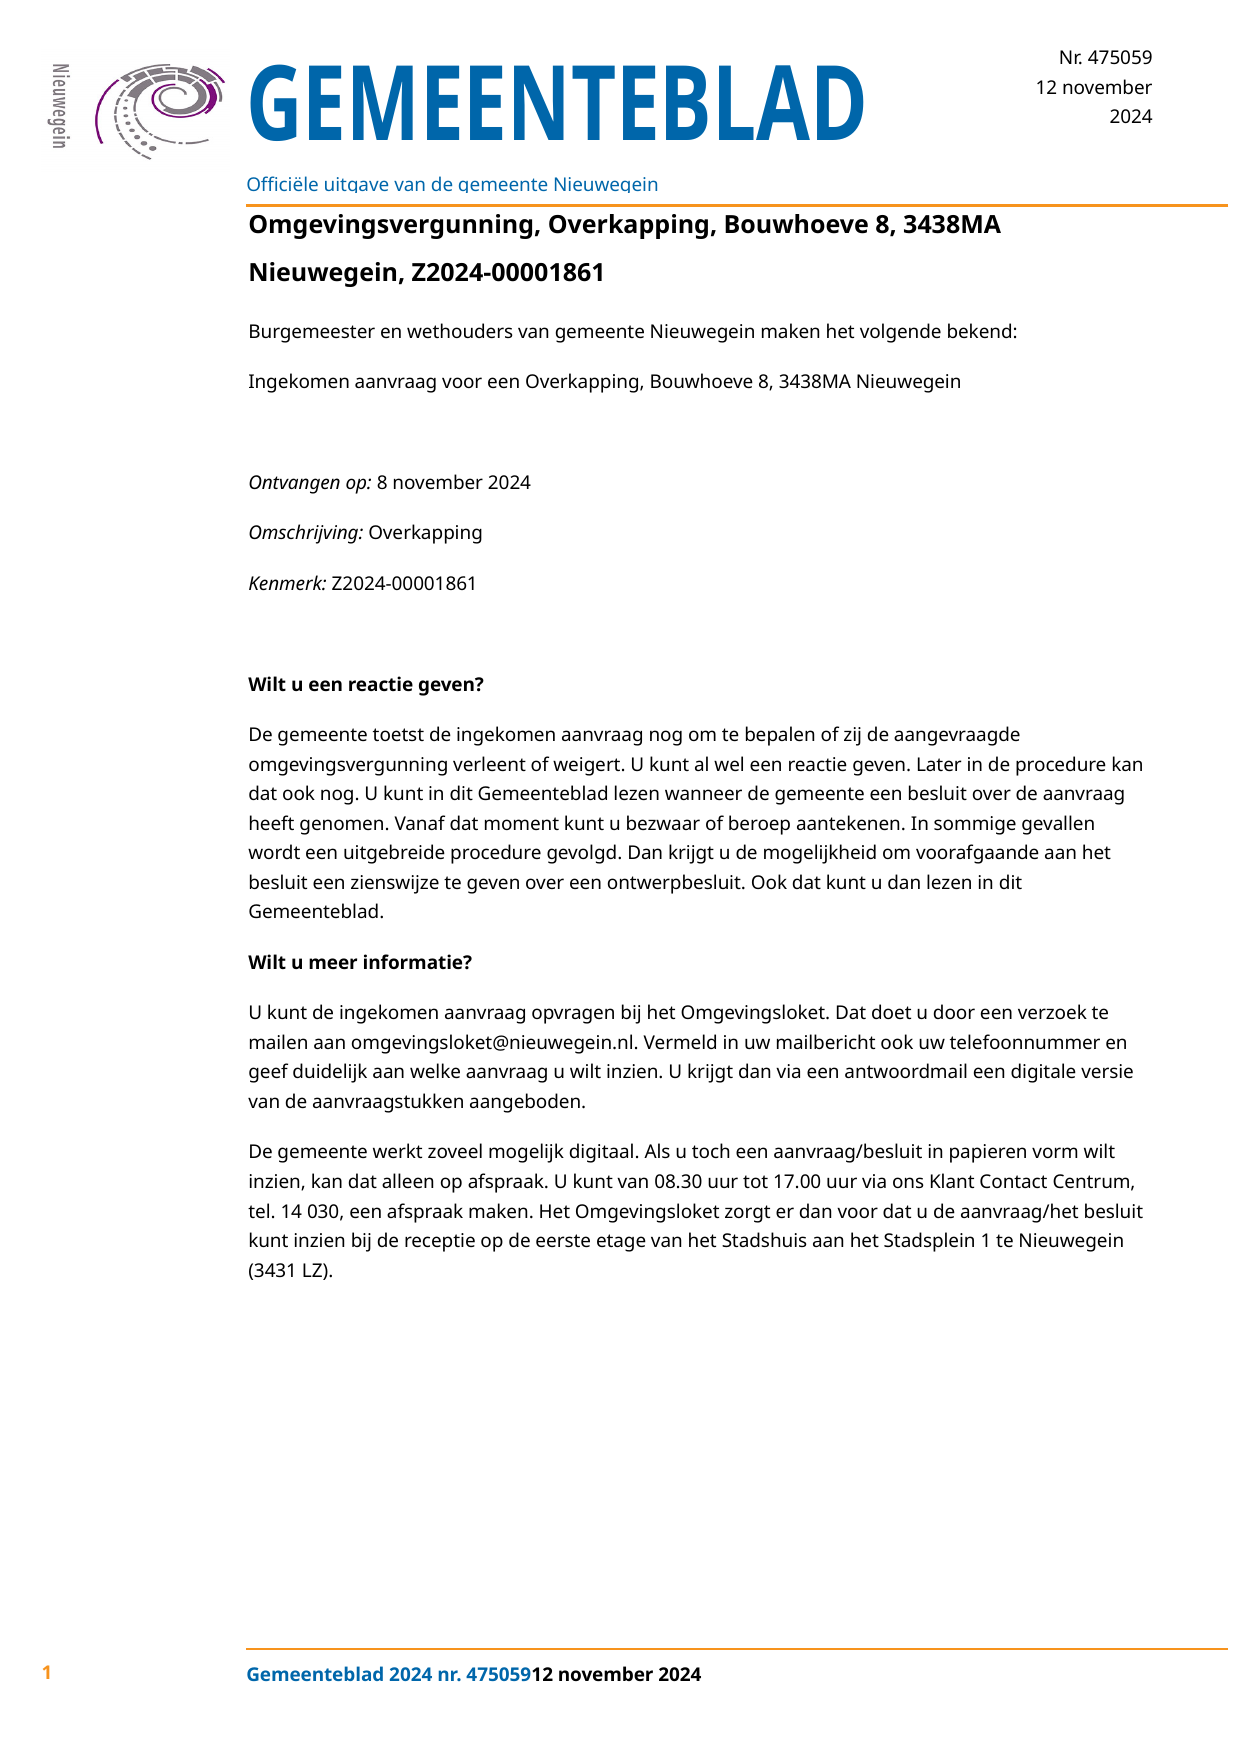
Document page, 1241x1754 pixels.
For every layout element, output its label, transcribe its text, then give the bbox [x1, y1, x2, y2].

text Omschrijving: Overkapping [248, 519, 1152, 545]
text Omgevingsvergunning, Overkapping, Bouwhoeve 8, 3438MA Nieuwegein, Z2024-00001861 [248, 207, 1152, 288]
text Wilt u meer informatie? [248, 949, 1152, 975]
text Burgemeester en wethouders van gemeente Nieuwegein maken het volgende bekend: [248, 318, 1152, 344]
text Ingekomen aanvraag voor een Overkapping, Bouwhoeve 8, 3438MA Nieuwegein [248, 368, 1152, 394]
text De gemeente werkt zoveel mogelijk digitaal. Als u toch een aanvraag/besluit in papieren vorm wilt inzien, kan dat alleen op afspraak. U kunt van 08.30 uur tot 17.00 uur via ons Klant Contact Centrum, tel. 14 030, een afspraak maken. Het Omgevingsloket zorgt er dan voor dat u de aanvraag/het besluit kunt inzien bij de receptie op de eerste etage van het Stadshuis aan het Stadsplein 1 te Nieuwegein (3431 LZ). [248, 1139, 1152, 1283]
text Wilt u een reactie geven? [248, 671, 1152, 697]
text U kunt de ingekomen aanvraag opvragen bij het Omgevingsloket. Dat doet u door een verzoek te mailen aan omgevingsloket@nieuwegein.nl. Vermeld in uw mailbericht ook uw telefoonnummer en geef duidelijk aan welke aanvraag u wilt inzien. U krijgt dan via een antwoordmail een digitale versie van de aanvraagstukken aangeboden. [248, 999, 1152, 1114]
text De gemeente toetst de ingekomen aanvraag nog om te bepalen of zij de aangevraagde omgevingsvergunning verleent of weigert. U kunt al wel een reactie geven. Later in de procedure kan dat ook nog. U kunt in dit Gemeenteblad lezen wanneer de gemeente een besluit over de aanvraag heeft genomen. Vanaf dat moment kunt u bezwaar of beroep aantekenen. In sommige gevallen wordt een uitgebreide procedure gevolgd. Dan krijgt u de mogelijkheid om voorafgaande aan het besluit een zienswijze te geven over een ontwerpbesluit. Ook dat kunt u dan lezen in dit Gemeenteblad. [248, 721, 1152, 924]
text Kenmerk: Z2024-00001861 [248, 570, 1152, 596]
picture [41, 47, 231, 172]
text Ontvangen op: 8 november 2024 [248, 469, 1152, 495]
